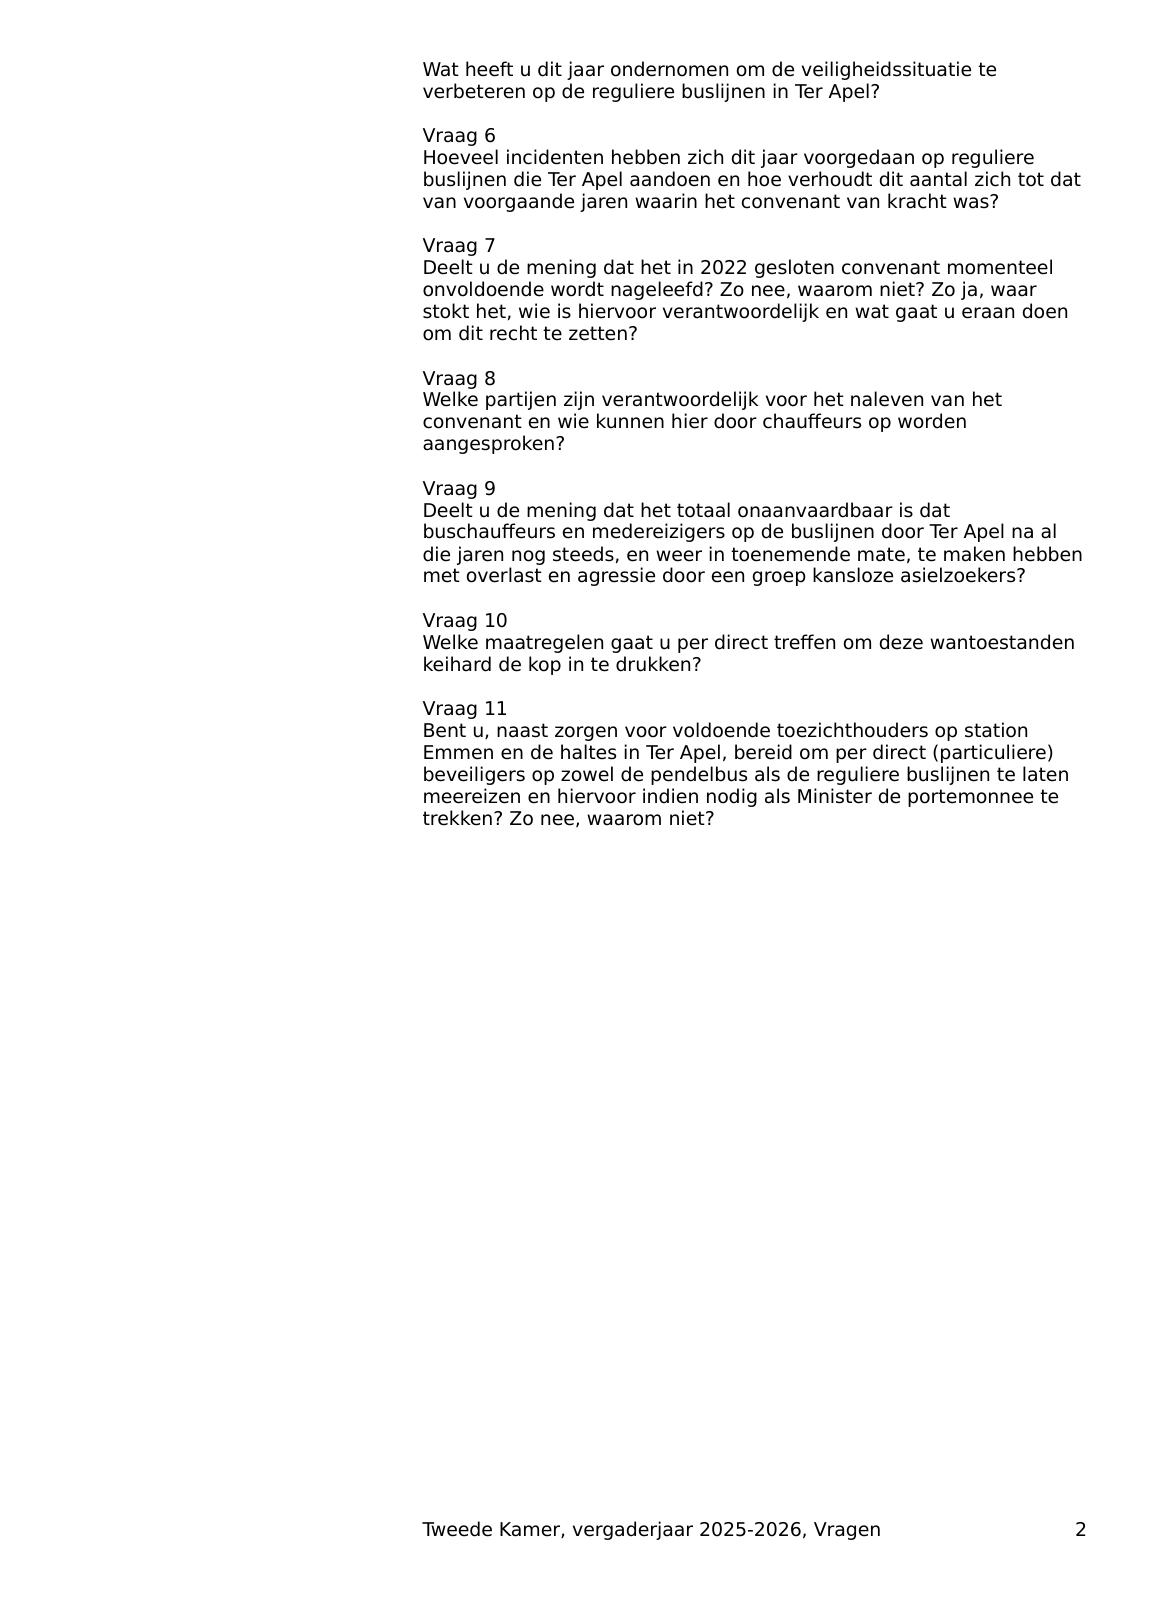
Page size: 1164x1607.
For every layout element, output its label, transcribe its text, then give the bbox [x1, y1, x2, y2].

text Vraag 8 [422, 367, 1087, 389]
text Bent u, naast zorgen voor voldoende toezichthouders op station Emmen en de haltes in Ter Apel, bereid om per direct (particuliere) beveiligers op zowel de pendelbus als de reguliere buslijnen te laten meereizen en hiervoor indien nodig als Minister de portemonnee te trekken? Zo nee, waarom niet? [422, 720, 1087, 829]
text Welke maatregelen gaat u per direct treffen om deze wantoestanden keihard de kop in te drukken? [422, 632, 1087, 676]
text Vraag 10 [422, 609, 1087, 632]
text Vraag 6 [422, 125, 1087, 147]
text Deelt u de mening dat het totaal onaanvaardbaar is dat buschauffeurs en medereizigers op de buslijnen door Ter Apel na al die jaren nog steeds, en weer in toenemende mate, te maken hebben met overlast en agressie door een groep kansloze asielzoekers? [422, 499, 1087, 587]
text Hoeveel incidenten hebben zich dit jaar voorgedaan op reguliere buslijnen die Ter Apel aandoen en hoe verhoudt dit aantal zich tot dat van voorgaande jaren waarin het convenant van kracht was? [422, 147, 1087, 213]
text Vraag 7 [422, 235, 1087, 257]
text Vraag 9 [422, 477, 1087, 499]
text Welke partijen zijn verantwoordelijk voor het naleven van het convenant en wie kunnen hier door chauffeurs op worden aangesproken? [422, 389, 1087, 455]
text Deelt u de mening dat het in 2022 gesloten convenant momenteel onvoldoende wordt nageleefd? Zo nee, waarom niet? Zo ja, waar stokt het, wie is hiervoor verantwoordelijk en wat gaat u eraan doen om dit recht te zetten? [422, 257, 1087, 345]
text Vraag 11 [422, 698, 1087, 720]
text Wat heeft u dit jaar ondernomen om de veiligheidssituatie te verbeteren op de reguliere buslijnen in Ter Apel? [422, 59, 1087, 103]
